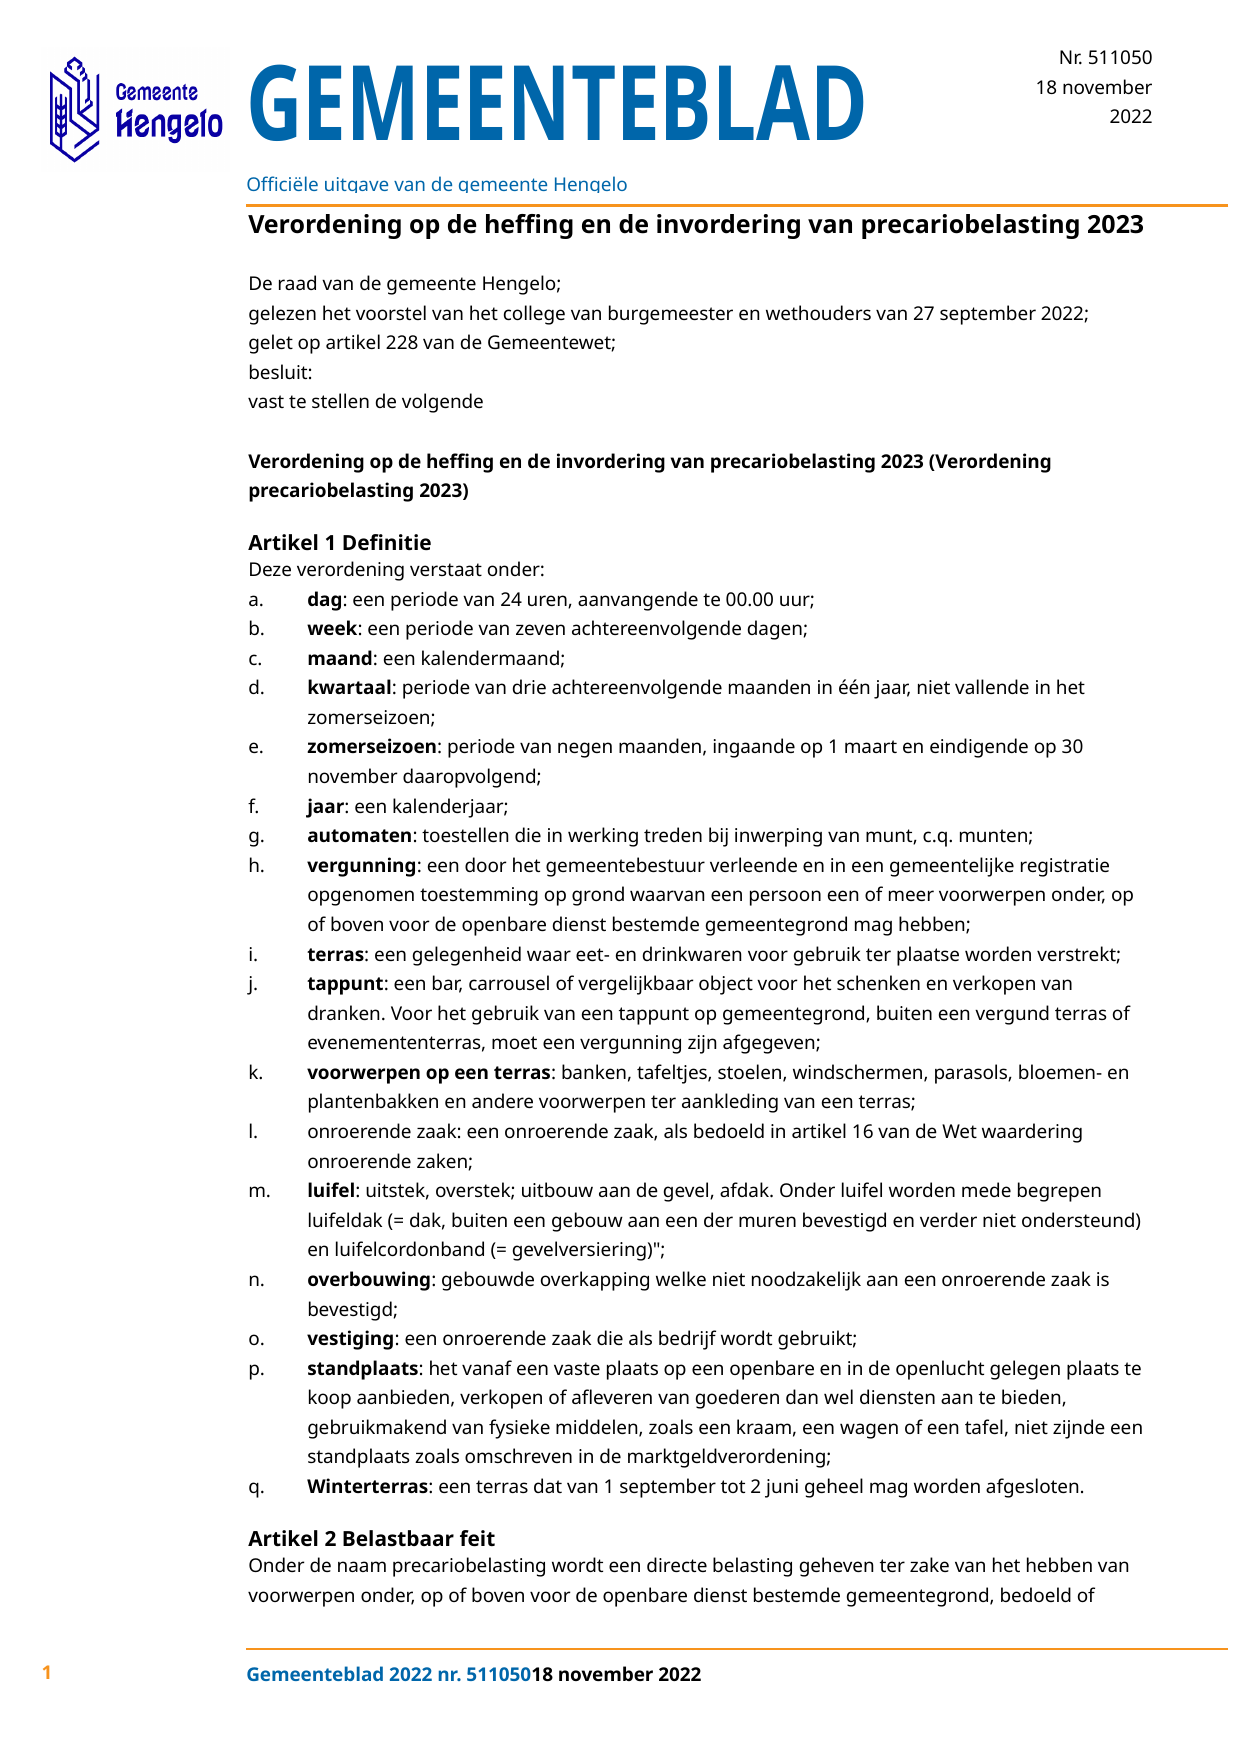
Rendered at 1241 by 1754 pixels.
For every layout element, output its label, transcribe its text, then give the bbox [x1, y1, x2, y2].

text Deze verordening verstaat onder: [248, 556, 1152, 582]
list terras: een gelegenheid waar eet- en drinkwaren voor gebruik ter plaatse worden verstrekt; [248, 941, 1152, 967]
text besluit: [248, 359, 1152, 385]
list jaar: een kalenderjaar; [248, 793, 1152, 819]
list vergunning: een door het gemeentebestuur verleende en in een gemeentelijke registratie opgenomen toestemming op grond waarvan een persoon een of meer voorwerpen onder, op of boven voor de openbare dienst bestemde gemeentegrond mag hebben; [248, 852, 1152, 937]
list overbouwing: gebouwde overkapping welke niet noodzakelijk aan een onroerende zaak is bevestigd; [248, 1266, 1152, 1322]
text Onder de naam precariobelasting wordt een directe belasting geheven ter zake van het hebben van voorwerpen onder, op of boven voor de openbare dienst bestemde gemeentegrond, bedoeld of [248, 1552, 1152, 1607]
list Winterterras: een terras dat van 1 september tot 2 juni geheel mag worden afgesloten. [248, 1473, 1152, 1499]
text vast te stellen de volgende [248, 389, 1152, 414]
list luifel: uitstek, overstek; uitbouw aan de gevel, afdak. Onder luifel worden mede begrepen luifeldak (= dak, buiten een gebouw aan een der muren bevestigd en verder niet ondersteund) en luifelcordonband (= gevelversiering)"; [248, 1177, 1152, 1262]
list dag: een periode van 24 uren, aanvangende te 00.00 uur; [248, 586, 1152, 612]
list zomerseizoen: periode van negen maanden, ingaande op 1 maart en eindigende op 30 november daaropvolgend; [248, 734, 1152, 789]
text Verordening op de heffing en de invordering van precariobelasting 2023 [248, 207, 1152, 241]
text gelezen het voorstel van het college van burgemeester en wethouders van 27 september 2022; [248, 300, 1152, 326]
list tappunt: een bar, carrousel of vergelijkbaar object voor het schenken en verkopen van dranken. Voor het gebruik van een tappunt op gemeentegrond, buiten een vergund terras of evenemententerras, moet een vergunning zijn afgegeven; [248, 970, 1152, 1055]
text Verordening op de heffing en de invordering van precariobelasting 2023 (Verordening precariobelasting 2023) [248, 448, 1152, 503]
text Artikel 2 Belastbaar feit [248, 1524, 1152, 1552]
picture [41, 47, 231, 172]
text gelet op artikel 228 van de Gemeentewet; [248, 329, 1152, 355]
list voorwerpen op een terras: banken, tafeltjes, stoelen, windschermen, parasols, bloemen- en plantenbakken en andere voorwerpen ter aankleding van een terras; [248, 1059, 1152, 1114]
list automaten: toestellen die in werking treden bij inwerping van munt, c.q. munten; [248, 822, 1152, 848]
text Artikel 1 Definitie [248, 528, 1152, 556]
text De raad van de gemeente Hengelo; [248, 270, 1152, 296]
list week: een periode van zeven achtereenvolgende dagen; [248, 615, 1152, 641]
list maand: een kalendermaand; [248, 645, 1152, 671]
list kwartaal: periode van drie achtereenvolgende maanden in één jaar, niet vallende in het zomerseizoen; [248, 674, 1152, 730]
list standplaats: het vanaf een vaste plaats op een openbare en in de openlucht gelegen plaats te koop aanbieden, verkopen of afleveren van goederen dan wel diensten aan te bieden, gebruikmakend van fysieke middelen, zoals een kraam, een wagen of een tafel, niet zijnde een standplaats zoals omschreven in de marktgeldverordening; [248, 1355, 1152, 1469]
list vestiging: een onroerende zaak die als bedrijf wordt gebruikt; [248, 1325, 1152, 1351]
list onroerende zaak: een onroerende zaak, als bedoeld in artikel 16 van de Wet waardering onroerende zaken; [248, 1118, 1152, 1174]
